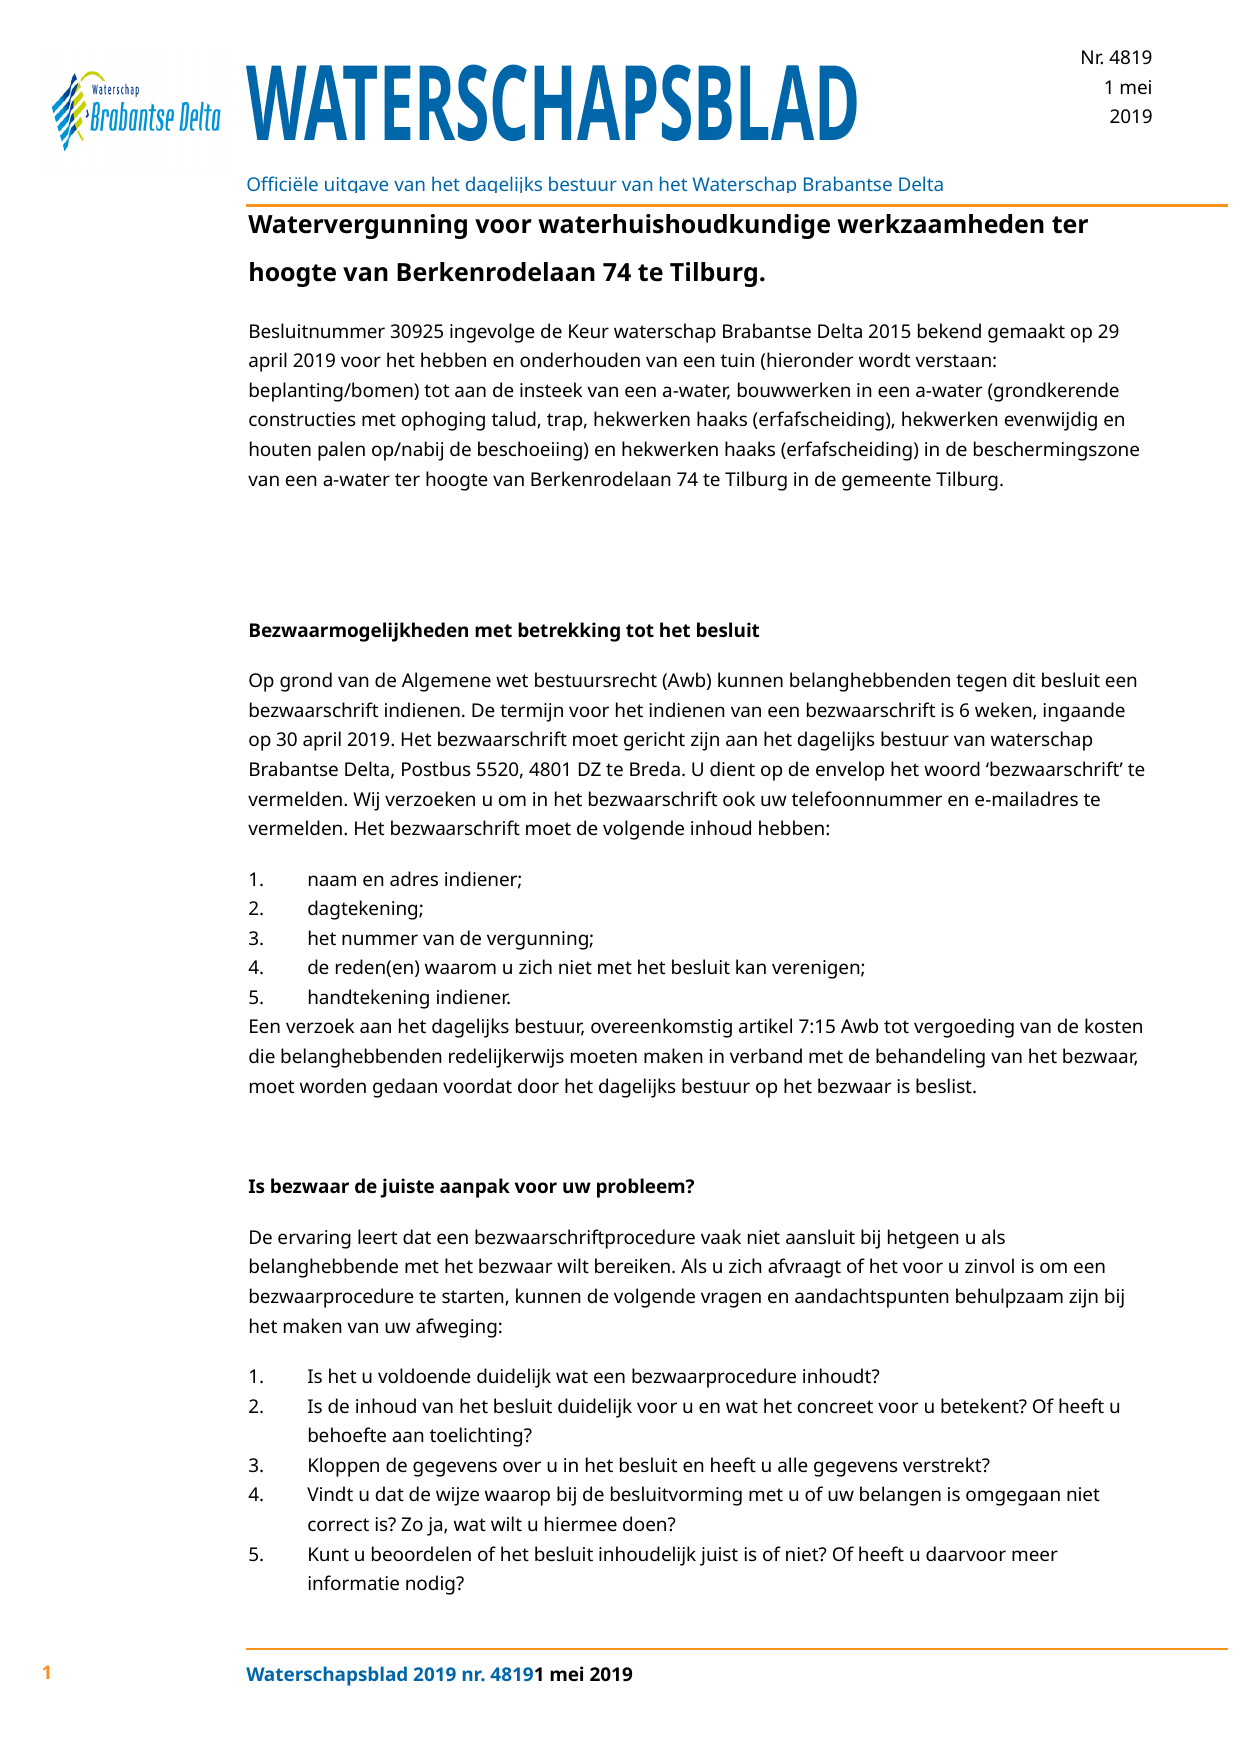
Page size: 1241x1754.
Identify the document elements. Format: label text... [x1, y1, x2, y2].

text Op grond van de Algemene wet bestuursrecht (Awb) kunnen belanghebbenden tegen dit besluit een bezwaarschrift indienen. De termijn voor het indienen van een bezwaarschrift is 6 weken, ingaande op 30 april 2019. Het bezwaarschrift moet gericht zijn aan het dagelijks bestuur van waterschap Brabantse Delta, Postbus 5520, 4801 DZ te Breda. U dient op de envelop het woord ‘bezwaarschrift’ te vermelden. Wij verzoeken u om in het bezwaarschrift ook uw telefoonnummer en e‑mailadres te vermelden. Het bezwaarschrift moet de volgende inhoud hebben: [248, 667, 1152, 841]
list Vindt u dat de wijze waarop bij de besluitvorming met u of uw belangen is omgegaan niet correct is? Zo ja, wat wilt u hiermee doen? [248, 1482, 1152, 1537]
text Besluitnummer 30925 ingevolge de Keur waterschap Brabantse Delta 2015 bekend gemaakt op 29 april 2019 voor het hebben en onderhouden van een tuin (hieronder wordt verstaan: beplanting/bomen) tot aan de insteek van een a-water, bouwwerken in een a-water (grondkerende constructies met ophoging talud, trap, hekwerken haaks (erfafscheiding), hekwerken evenwijdig en houten palen op/nabij de beschoeiing) en hekwerken haaks (erfafscheiding) in de beschermingszone van een a-water ter hoogte van Berkenrodelaan 74 te Tilburg in de gemeente Tilburg. [248, 318, 1152, 492]
list het nummer van de vergunning; [248, 925, 1152, 951]
list Is de inhoud van het besluit duidelijk voor u en wat het concreet voor u betekent? Of heeft u behoefte aan toelichting? [248, 1393, 1152, 1448]
list Kloppen de gegevens over u in het besluit en heeft u alle gegevens verstrekt? [248, 1452, 1152, 1478]
text Een verzoek aan het dagelijks bestuur, overeenkomstig artikel 7:15 Awb tot vergoeding van de kosten die belanghebbenden redelijkerwijs moeten maken in verband met de behandeling van het bezwaar, moet worden gedaan voordat door het dagelijks bestuur op het bezwaar is beslist. [248, 1014, 1152, 1099]
text Watervergunning voor waterhuishoudkundige werkzaamheden ter hoogte van Berkenrodelaan 74 te Tilburg. [248, 207, 1152, 288]
list de reden(en) waarom u zich niet met het besluit kan verenigen; [248, 954, 1152, 980]
list dagtekening; [248, 895, 1152, 921]
list Is het u voldoende duidelijk wat een bezwaarprocedure inhoudt? [248, 1363, 1152, 1389]
list naam en adres indiener; [248, 866, 1152, 892]
text Bezwaarmogelijkheden met betrekking tot het besluit [248, 617, 1152, 643]
list handtekening indiener. [248, 984, 1152, 1010]
text De ervaring leert dat een bezwaarschriftprocedure vaak niet aansluit bij hetgeen u als belanghebbende met het bezwaar wilt bereiken. Als u zich afvraagt of het voor u zinvol is om een bezwaarprocedure te starten, kunnen de volgende vragen en aandachtspunten behulpzaam zijn bij het maken van uw afweging: [248, 1224, 1152, 1339]
text Is bezwaar de juiste aanpak voor uw probleem? [248, 1174, 1152, 1199]
list Kunt u beoordelen of het besluit inhoudelijk juist is of niet? Of heeft u daarvoor meer informatie nodig? [248, 1541, 1152, 1596]
picture [41, 47, 231, 172]
